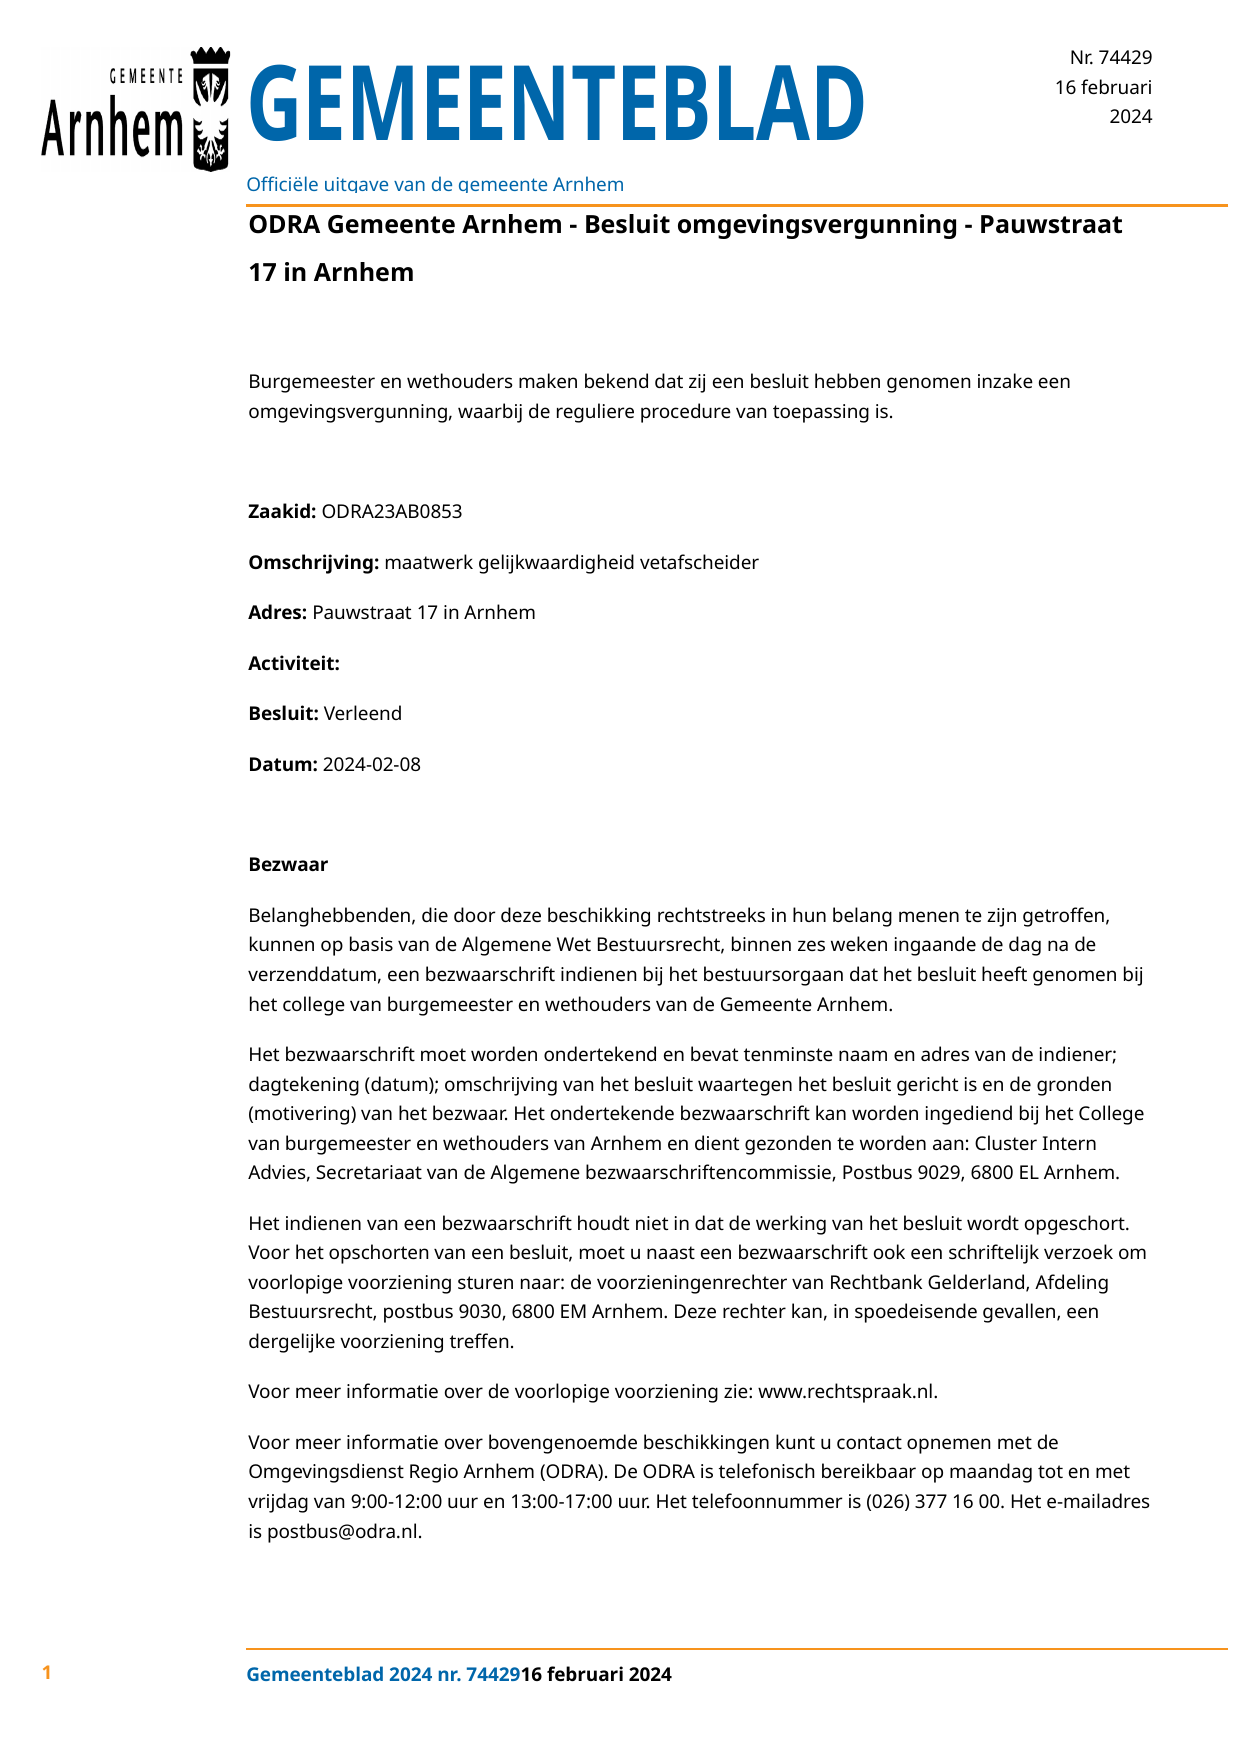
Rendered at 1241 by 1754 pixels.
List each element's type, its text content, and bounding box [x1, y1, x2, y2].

picture [41, 47, 231, 172]
text Bezwaar [248, 852, 1152, 877]
text Omschrijving: maatwerk gelijkwaardigheid vetafscheider [248, 549, 1152, 575]
text Zaakid: ODRA23AB0853 [248, 499, 1152, 524]
text Belanghebbenden, die door deze beschikking rechtstreeks in hun belang menen te zijn getroffen, kunnen op basis van de Algemene Wet Bestuursrecht, binnen zes weken ingaande de dag na de verzenddatum, een bezwaarschrift indienen bij het bestuursorgaan dat het besluit heeft genomen bij het college van burgemeester en wethouders van de Gemeente Arnhem. [248, 902, 1152, 1017]
text Het bezwaarschrift moet worden ondertekend en bevat tenminste naam en adres van de indiener; dagtekening (datum); omschrijving van het besluit waartegen het besluit gericht is en de gronden (motivering) van het bezwaar. Het ondertekende bezwaarschrift kan worden ingediend bij het College van burgemeester en wethouders van Arnhem en dient gezonden te worden aan: Cluster Intern Advies, Secretariaat van de Algemene bezwaarschriftencommissie, Postbus 9029, 6800 EL Arnhem. [248, 1041, 1152, 1185]
text Het indienen van een bezwaarschrift houdt niet in dat de werking van het besluit wordt opgeschort. Voor het opschorten van een besluit, moet u naast een bezwaarschrift ook een schriftelijk verzoek om voorlopige voorziening sturen naar: de voorzieningenrechter van Rechtbank Gelderland, Afdeling Bestuursrecht, postbus 9030, 6800 EM Arnhem. Deze rechter kan, in spoedeisende gevallen, een dergelijke voorziening treffen. [248, 1210, 1152, 1354]
text Voor meer informatie over bovengenoemde beschikkingen kunt u contact opnemen met de Omgevingsdienst Regio Arnhem (ODRA). De ODRA is telefonisch bereikbaar op maandag tot en met vrijdag van 9:00-12:00 uur en 13:00-17:00 uur. Het telefoonnummer is (026) 377 16 00. Het e-mailadres is postbus@odra.nl. [248, 1429, 1152, 1544]
text Besluit: Verleend [248, 700, 1152, 726]
text Voor meer informatie over de voorlopige voorziening zie: www.rechtspraak.nl. [248, 1379, 1152, 1404]
text ODRA Gemeente Arnhem - Besluit omgevingsvergunning - Pauwstraat 17 in Arnhem [248, 207, 1152, 288]
text Burgemeester en wethouders maken bekend dat zij een besluit hebben genomen inzake een omgevingsvergunning, waarbij de reguliere procedure van toepassing is. [248, 368, 1152, 424]
text Adres: Pauwstraat 17 in Arnhem [248, 599, 1152, 625]
text Datum: 2024-02-08 [248, 751, 1152, 777]
text Activiteit: [248, 650, 1152, 676]
